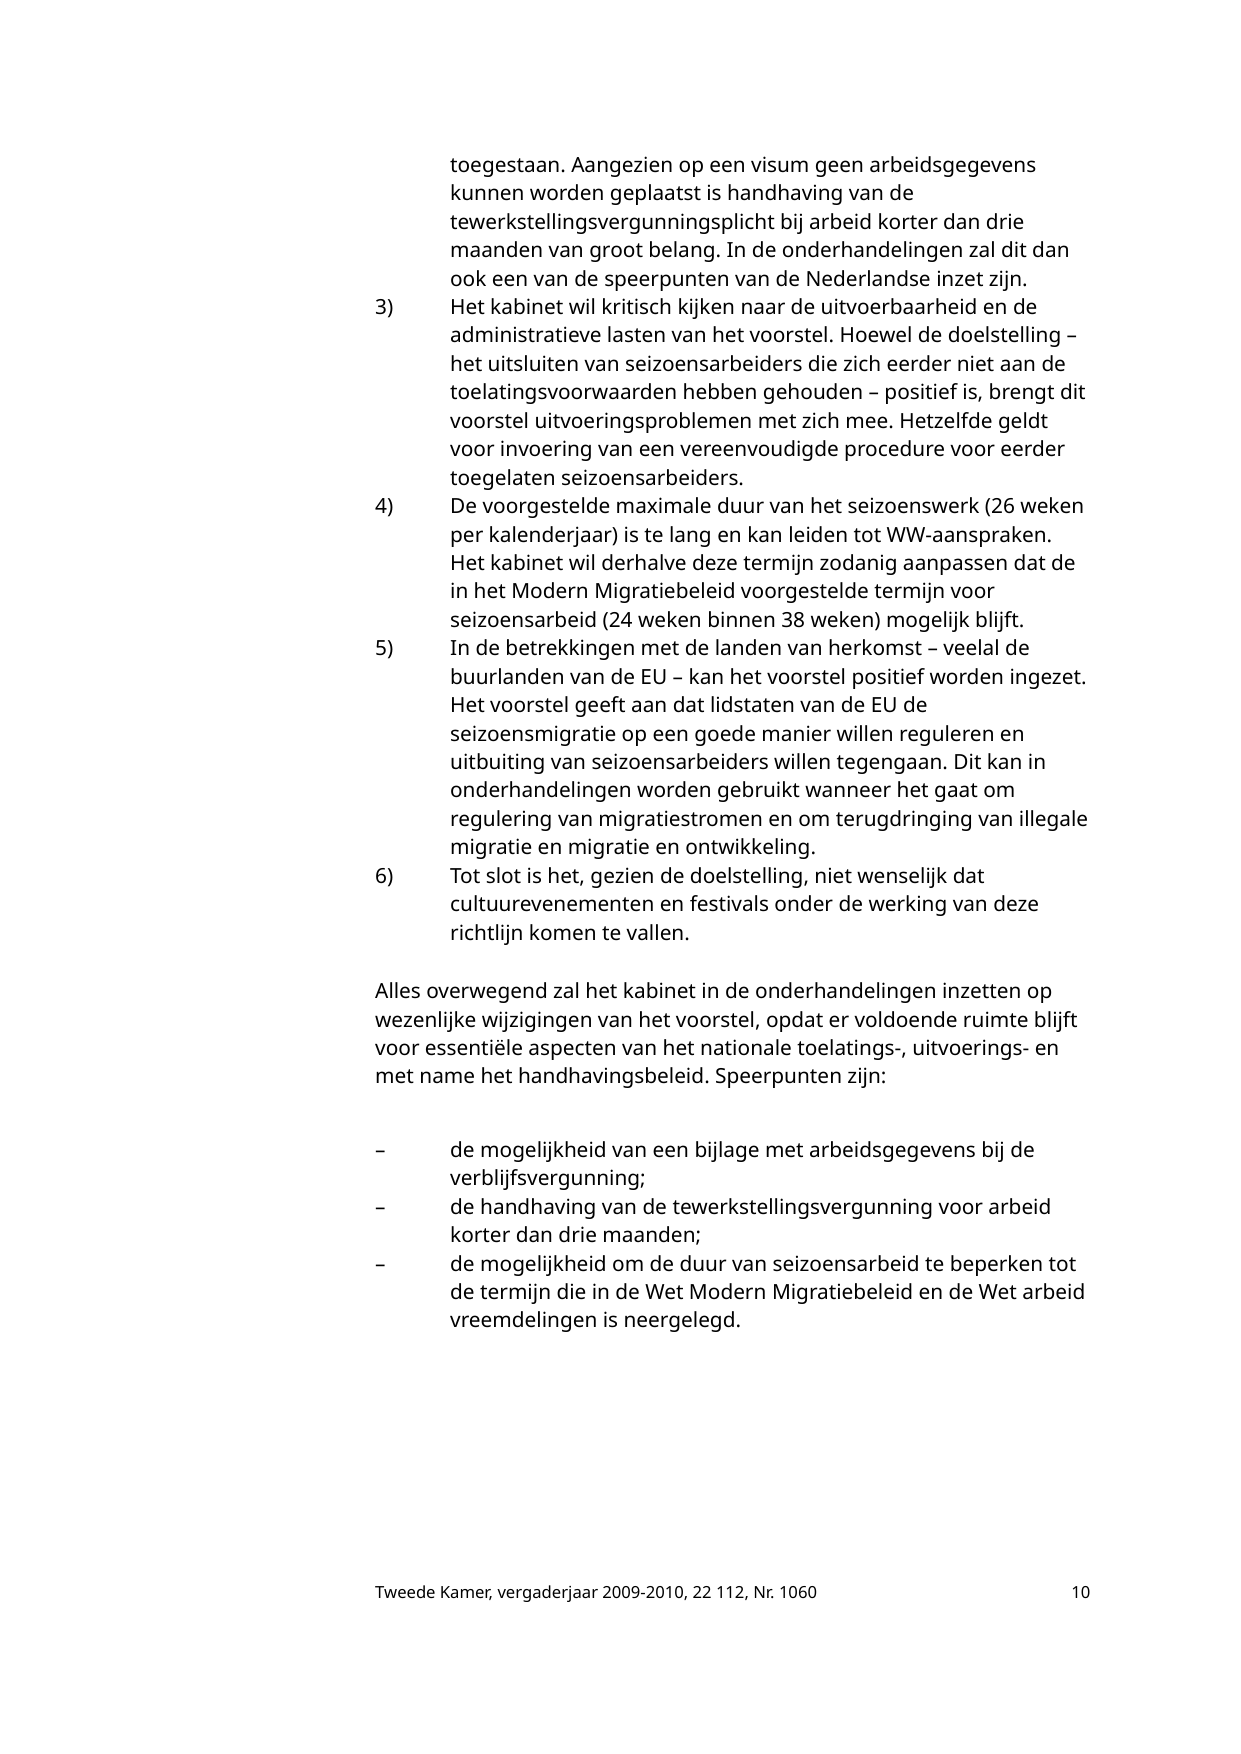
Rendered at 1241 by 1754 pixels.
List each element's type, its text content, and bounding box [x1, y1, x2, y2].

list de mogelijkheid van een bijlage met arbeidsgegevens bij de verblijfsvergunning; [375, 1135, 1090, 1192]
list toegestaan. Aangezien op een visum geen arbeidsgegevens kunnen worden geplaatst is handhaving van de tewerkstellingsvergunningsplicht bij arbeid korter dan drie maanden van groot belang. In de onderhandelingen zal dit dan ook een van de speerpunten van de Nederlandse inzet zijn. [375, 150, 1090, 292]
text Alles overwegend zal het kabinet in de onderhandelingen inzetten op wezenlijke wijzigingen van het voorstel, opdat er voldoende ruimte blijft voor essentiële aspecten van het nationale toelatings-, uitvoerings- en met name het handhavingsbeleid. Speerpunten zijn: [375, 976, 1090, 1090]
list de mogelijkheid om de duur van seizoensarbeid te beperken tot de termijn die in de Wet Modern Migratiebeleid en de Wet arbeid vreemdelingen is neergelegd. [375, 1249, 1090, 1334]
list Het kabinet wil kritisch kijken naar de uitvoerbaarheid en de administratieve lasten van het voorstel. Hoewel de doelstelling – het uitsluiten van seizoensarbeiders die zich eerder niet aan de toelatingsvoorwaarden hebben gehouden – positief is, brengt dit voorstel uitvoeringsproblemen met zich mee. Hetzelfde geldt voor invoering van een vereenvoudigde procedure voor eerder toegelaten seizoensarbeiders. [375, 292, 1090, 491]
list Tot slot is het, gezien de doelstelling, niet wenselijk dat cultuurevenementen en festivals onder de werking van deze richtlijn komen te vallen. [375, 861, 1090, 946]
list In de betrekkingen met de landen van herkomst – veelal de buurlanden van de EU – kan het voorstel positief worden ingezet. Het voorstel geeft aan dat lidstaten van de EU de seizoensmigratie op een goede manier willen reguleren en uitbuiting van seizoensarbeiders willen tegengaan. Dit kan in onderhandelingen worden gebruikt wanneer het gaat om regulering van migratiestromen en om terugdringing van illegale migratie en migratie en ontwikkeling. [375, 633, 1090, 861]
list de handhaving van de tewerkstellingsvergunning voor arbeid korter dan drie maanden; [375, 1192, 1090, 1249]
list De voorgestelde maximale duur van het seizoenswerk (26 weken per kalenderjaar) is te lang en kan leiden tot WW-aanspraken. Het kabinet wil derhalve deze termijn zodanig aanpassen dat de in het Modern Migratiebeleid voorgestelde termijn voor seizoensarbeid (24 weken binnen 38 weken) mogelijk blijft. [375, 491, 1090, 633]
